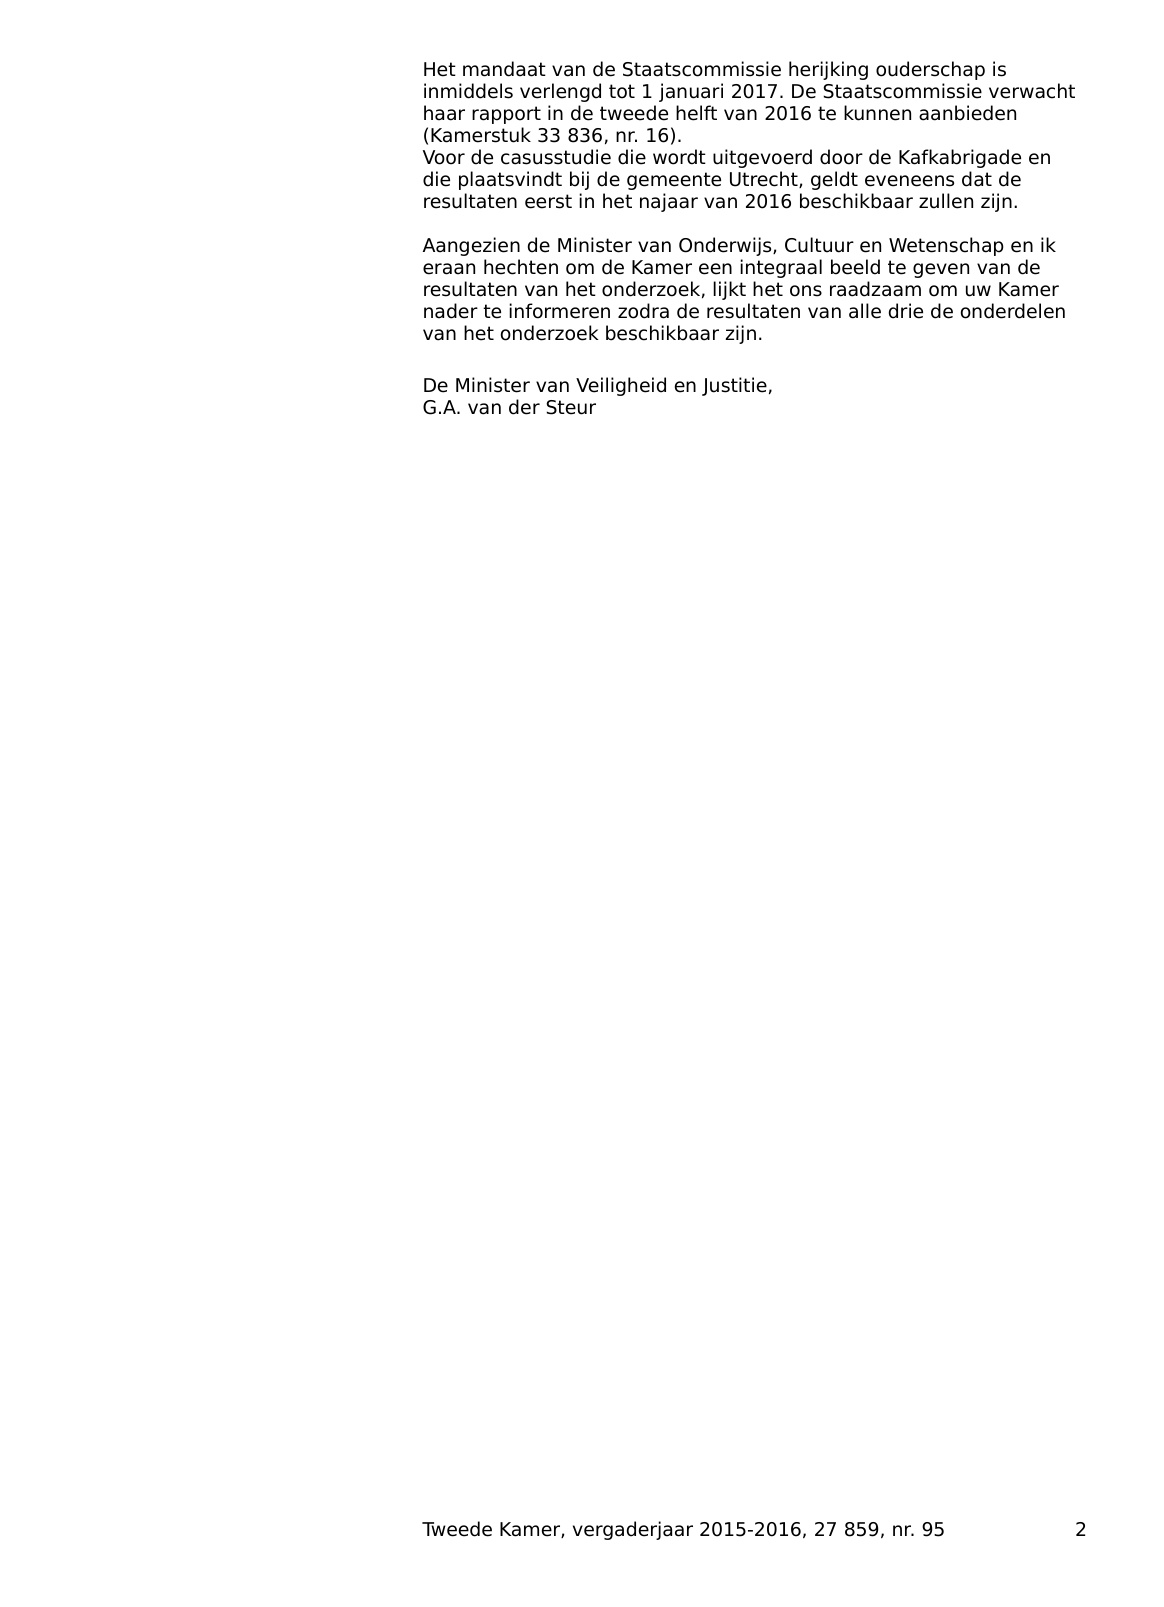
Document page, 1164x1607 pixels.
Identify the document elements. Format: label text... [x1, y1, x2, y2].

text De Minister van Veiligheid en Justitie, G.A. van der Steur [422, 375, 1087, 419]
text Het mandaat van de Staatscommissie herijking ouderschap is inmiddels verlengd tot 1 januari 2017. De Staatscommissie verwacht haar rapport in de tweede helft van 2016 te kunnen aanbieden (Kamerstuk 33 836, nr. 16). [422, 59, 1087, 147]
text Voor de casusstudie die wordt uitgevoerd door de Kafkabrigade en die plaatsvindt bij de gemeente Utrecht, geldt eveneens dat de resultaten eerst in het najaar van 2016 beschikbaar zullen zijn. [422, 147, 1087, 213]
text Aangezien de Minister van Onderwijs, Cultuur en Wetenschap en ik eraan hechten om de Kamer een integraal beeld te geven van de resultaten van het onderzoek, lijkt het ons raadzaam om uw Kamer nader te informeren zodra de resultaten van alle drie de onderdelen van het onderzoek beschikbaar zijn. [422, 235, 1087, 345]
